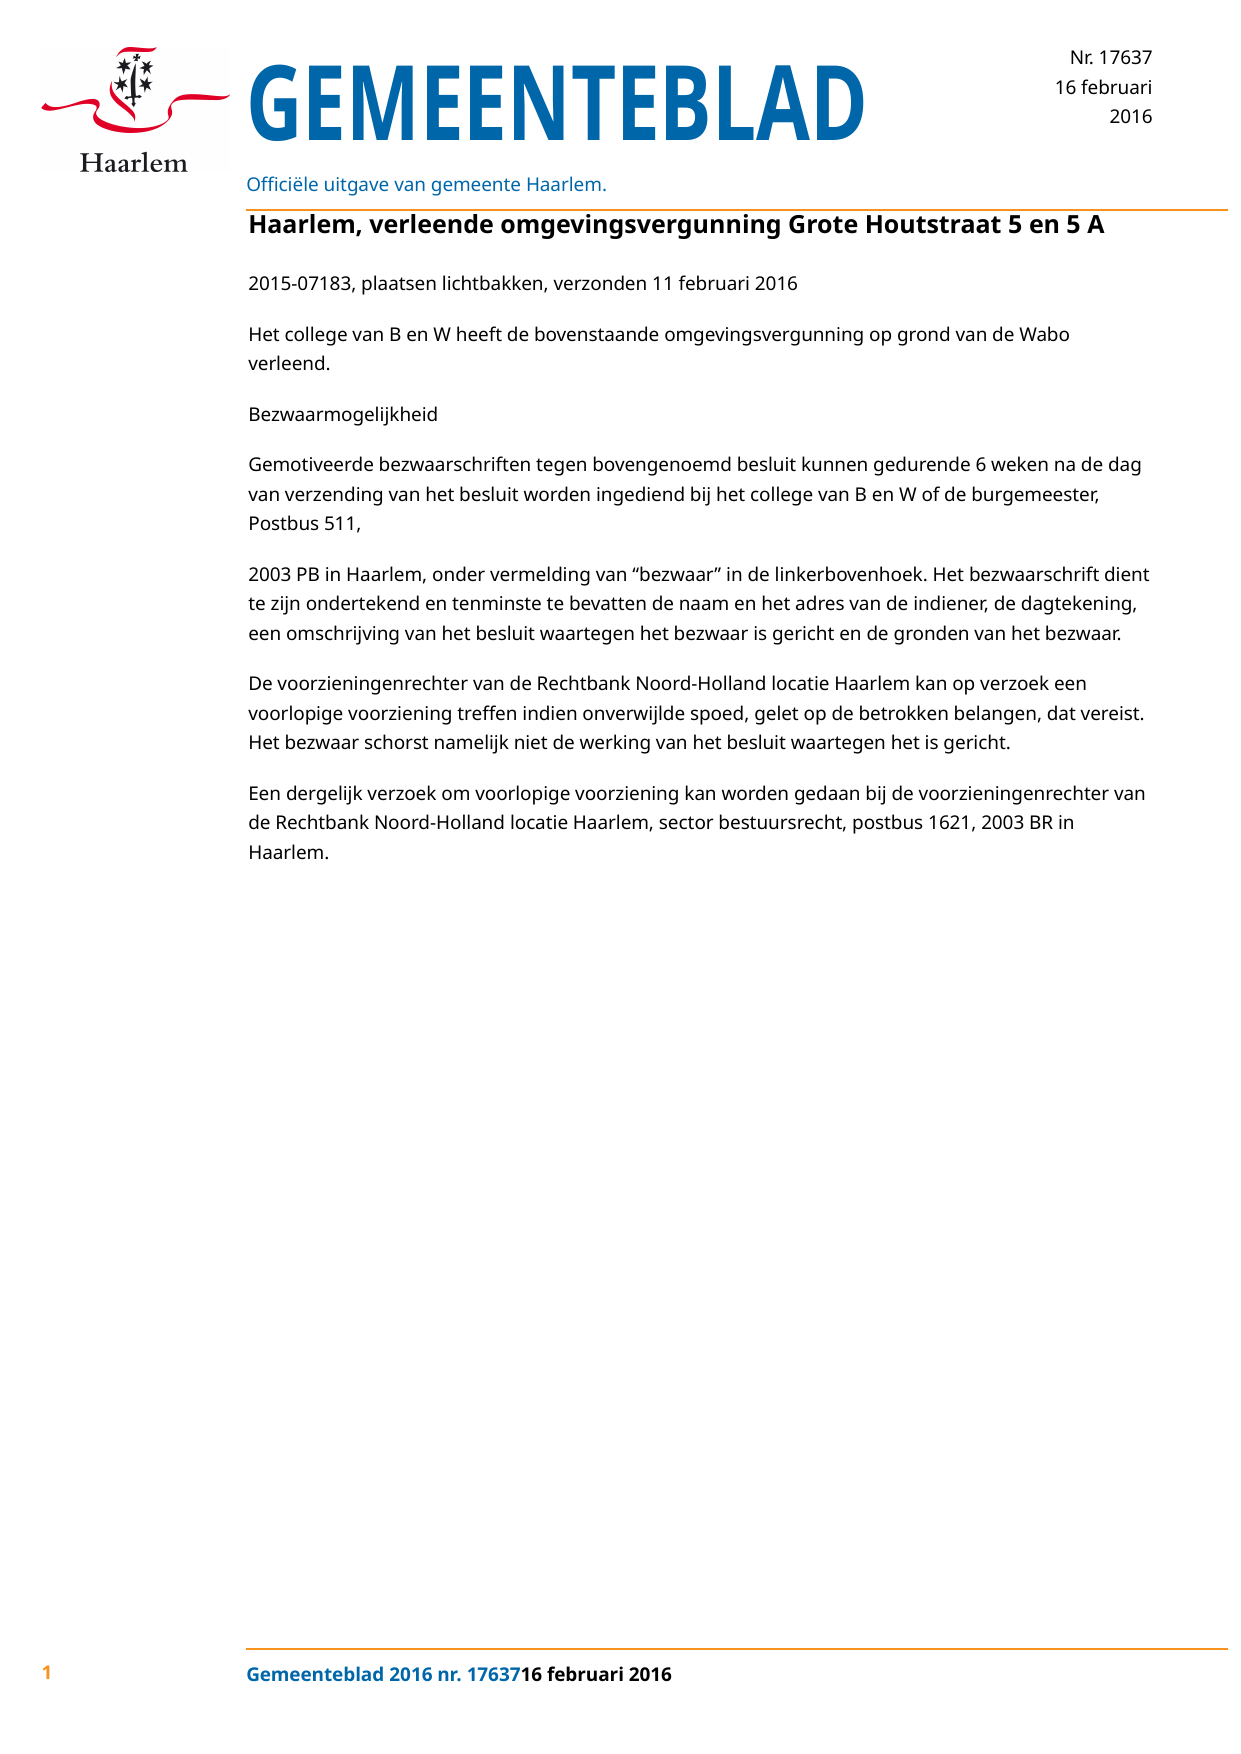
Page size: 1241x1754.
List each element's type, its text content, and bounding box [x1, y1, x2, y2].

text Gemotiveerde bezwaarschriften tegen bovengenoemd besluit kunnen gedurende 6 weken na de dag van verzending van het besluit worden ingediend bij het college van B en W of de burgemeester, Postbus 511, [248, 451, 1152, 536]
text Bezwaarmogelijkheid [248, 401, 1152, 426]
text 2015-07183, plaatsen lichtbakken, verzonden 11 februari 2016 [248, 270, 1152, 296]
text Haarlem, verleende omgevingsvergunning Grote Houtstraat 5 en 5 A [248, 211, 1152, 241]
picture [41, 47, 231, 172]
text Het college van B en W heeft de bovenstaande omgevingsvergunning op grond van de Wabo verleend. [248, 321, 1152, 376]
text De voorzieningenrechter van de Rechtbank Noord-Holland locatie Haarlem kan op verzoek een voorlopige voorziening treffen indien onverwijlde spoed, gelet op de betrokken belangen, dat vereist. Het bezwaar schorst namelijk niet de werking van het besluit waartegen het is gericht. [248, 670, 1152, 755]
text 2003 PB in Haarlem, onder vermelding van “bezwaar” in de linkerbovenhoek. Het bezwaarschrift dient te zijn ondertekend en tenminste te bevatten de naam en het adres van de indiener, de dagtekening, een omschrijving van het besluit waartegen het bezwaar is gericht en de gronden van het bezwaar. [248, 561, 1152, 646]
text Een dergelijk verzoek om voorlopige voorziening kan worden gedaan bij de voorzieningenrechter van de Rechtbank Noord-Holland locatie Haarlem, sector bestuursrecht, postbus 1621, 2003 BR in Haarlem. [248, 780, 1152, 865]
